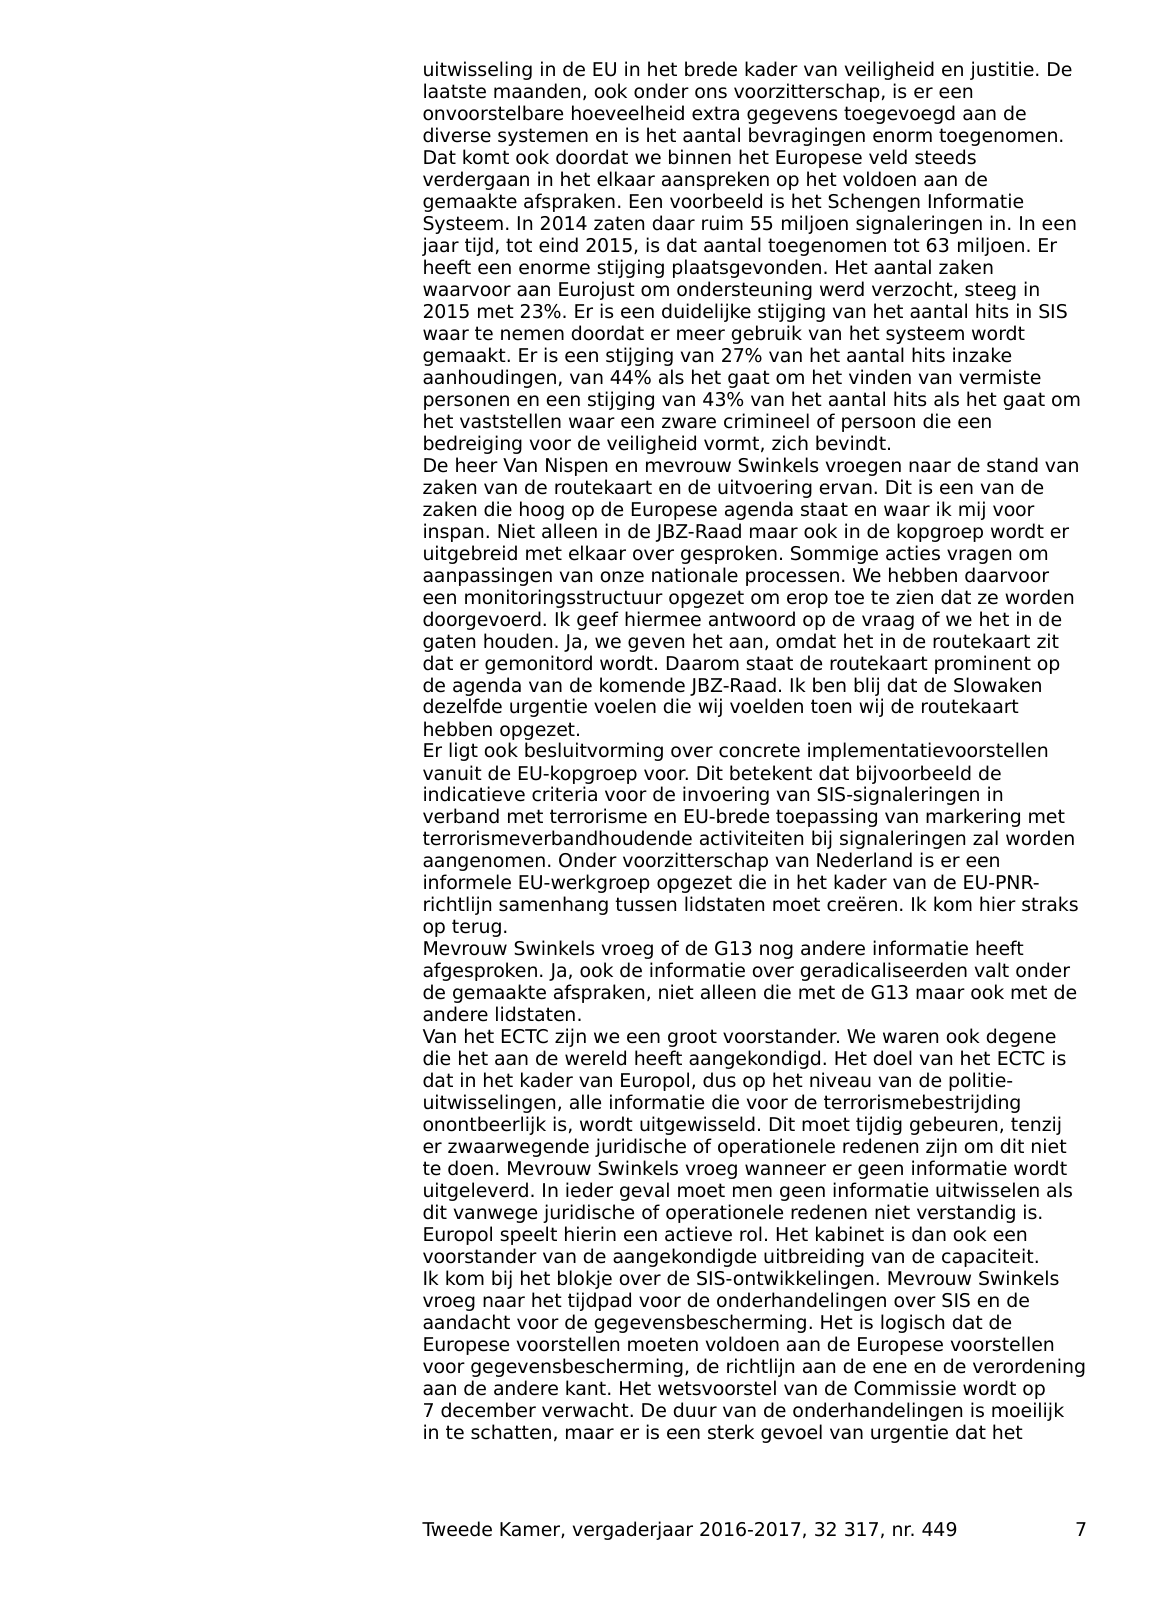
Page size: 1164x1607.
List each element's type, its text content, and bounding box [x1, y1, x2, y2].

text uitwisseling in de EU in het brede kader van veiligheid en justitie. De laatste maanden, ook onder ons voorzitterschap, is er een onvoorstelbare hoeveelheid extra gegevens toegevoegd aan de diverse systemen en is het aantal bevragingen enorm toegenomen. Dat komt ook doordat we binnen het Europese veld steeds verdergaan in het elkaar aanspreken op het voldoen aan de gemaakte afspraken. Een voorbeeld is het Schengen Informatie Systeem. In 2014 zaten daar ruim 55 miljoen signaleringen in. In een jaar tijd, tot eind 2015, is dat aantal toegenomen tot 63 miljoen. Er heeft een enorme stijging plaatsgevonden. Het aantal zaken waarvoor aan Eurojust om ondersteuning werd verzocht, steeg in 2015 met 23%. Er is een duidelijke stijging van het aantal hits in SIS waar te nemen doordat er meer gebruik van het systeem wordt gemaakt. Er is een stijging van 27% van het aantal hits inzake aanhoudingen, van 44% als het gaat om het vinden van vermiste personen en een stijging van 43% van het aantal hits als het gaat om het vaststellen waar een zware crimineel of persoon die een bedreiging voor de veiligheid vormt, zich bevindt. [422, 59, 1087, 455]
text Van het ECTC zijn we een groot voorstander. We waren ook degene die het aan de wereld heeft aangekondigd. Het doel van het ECTC is dat in het kader van Europol, dus op het niveau van de politie-uitwisselingen, alle informatie die voor de terrorismebestrijding onontbeerlijk is, wordt uitgewisseld. Dit moet tijdig gebeuren, tenzij er zwaarwegende juridische of operationele redenen zijn om dit niet te doen. Mevrouw Swinkels vroeg wanneer er geen informatie wordt uitgeleverd. In ieder geval moet men geen informatie uitwisselen als dit vanwege juridische of operationele redenen niet verstandig is. Europol speelt hierin een actieve rol. Het kabinet is dan ook een voorstander van de aangekondigde uitbreiding van de capaciteit. [422, 1026, 1087, 1268]
text De heer Van Nispen en mevrouw Swinkels vroegen naar de stand van zaken van de routekaart en de uitvoering ervan. Dit is een van de zaken die hoog op de Europese agenda staat en waar ik mij voor inspan. Niet alleen in de JBZ-Raad maar ook in de kopgroep wordt er uitgebreid met elkaar over gesproken. Sommige acties vragen om aanpassingen van onze nationale processen. We hebben daarvoor een monitoringsstructuur opgezet om erop toe te zien dat ze worden doorgevoerd. Ik geef hiermee antwoord op de vraag of we het in de gaten houden. Ja, we geven het aan, omdat het in de routekaart zit dat er gemonitord wordt. Daarom staat de routekaart prominent op de agenda van de komende JBZ-Raad. Ik ben blij dat de Slowaken dezelfde urgentie voelen die wij voelden toen wij de routekaart hebben opgezet. [422, 455, 1087, 740]
text Er ligt ook besluitvorming over concrete implementatievoorstellen vanuit de EU-kopgroep voor. Dit betekent dat bijvoorbeeld de indicatieve criteria voor de invoering van SIS-signaleringen in verband met terrorisme en EU-brede toepassing van markering met terrorismeverbandhoudende activiteiten bij signaleringen zal worden aangenomen. Onder voorzitterschap van Nederland is er een informele EU-werkgroep opgezet die in het kader van de EU-PNR-richtlijn samenhang tussen lidstaten moet creëren. Ik kom hier straks op terug. [422, 740, 1087, 938]
text Mevrouw Swinkels vroeg of de G13 nog andere informatie heeft afgesproken. Ja, ook de informatie over geradicaliseerden valt onder de gemaakte afspraken, niet alleen die met de G13 maar ook met de andere lidstaten. [422, 938, 1087, 1026]
text Ik kom bij het blokje over de SIS-ontwikkelingen. Mevrouw Swinkels vroeg naar het tijdpad voor de onderhandelingen over SIS en de aandacht voor de gegevensbescherming. Het is logisch dat de Europese voorstellen moeten voldoen aan de Europese voorstellen voor gegevensbescherming, de richtlijn aan de ene en de verordening aan de andere kant. Het wetsvoorstel van de Commissie wordt op 7 december verwacht. De duur van de onderhandelingen is moeilijk in te schatten, maar er is een sterk gevoel van urgentie dat het [422, 1268, 1087, 1444]
